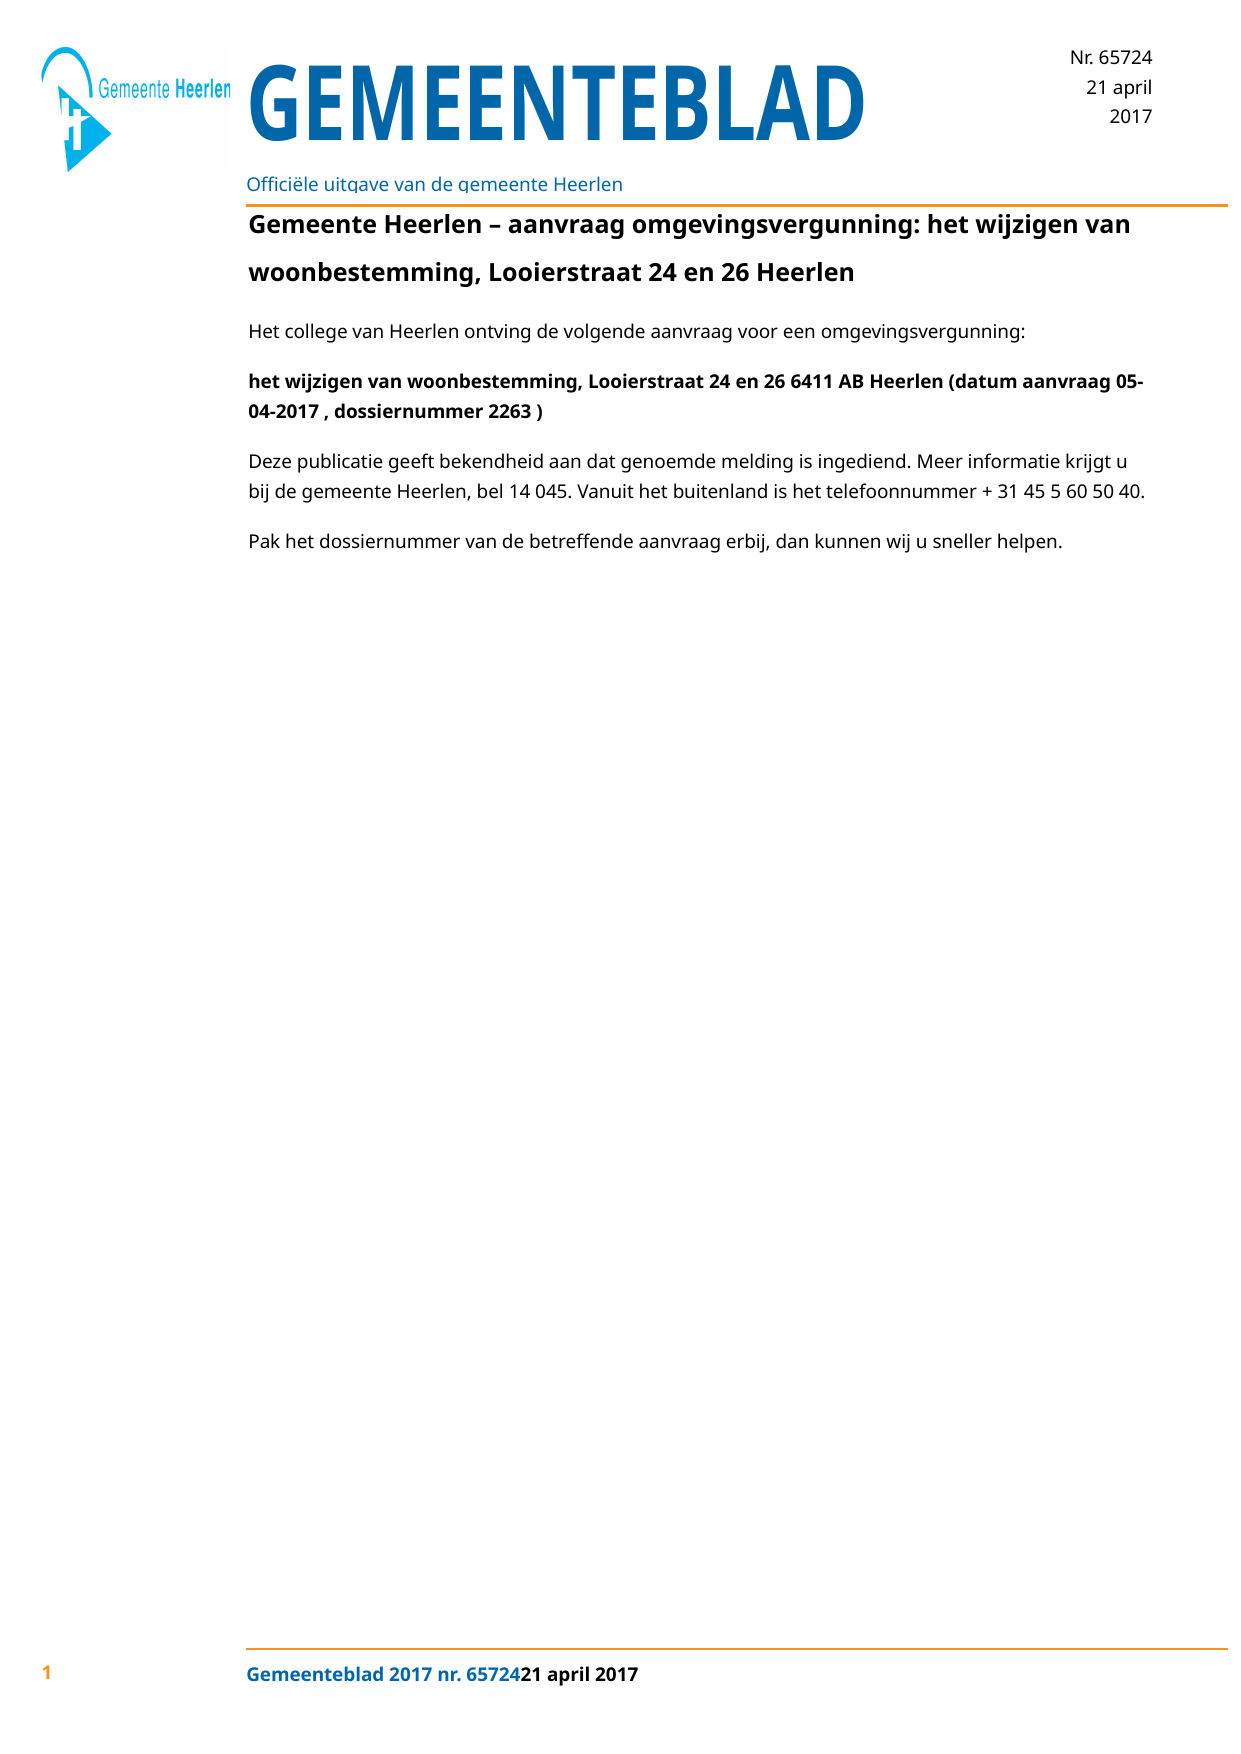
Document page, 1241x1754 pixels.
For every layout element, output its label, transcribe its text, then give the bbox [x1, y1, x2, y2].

picture [41, 47, 231, 172]
picture [41, 47, 58, 70]
text Gemeente Heerlen – aanvraag omgevingsvergunning: het wijzigen van woonbestemming, Looierstraat 24 en 26 Heerlen [248, 207, 1152, 288]
text Het college van Heerlen ontving de volgende aanvraag voor een omgevingsvergunning: [248, 318, 1152, 344]
text Pak het dossiernummer van de betreffende aanvraag erbij, dan kunnen wij u sneller helpen. [248, 528, 1152, 554]
text Deze publicatie geeft bekendheid aan dat genoemde melding is ingediend. Meer informatie krijgt u bij de gemeente Heerlen, bel 14 045. Vanuit het buitenland is het telefoonnummer + 31 45 5 60 50 40. [248, 448, 1152, 504]
text het wijzigen van woonbestemming, Looierstraat 24 en 26 6411 AB Heerlen (datum aanvraag 05-04-2017 , dossiernummer 2263 ) [248, 368, 1152, 424]
